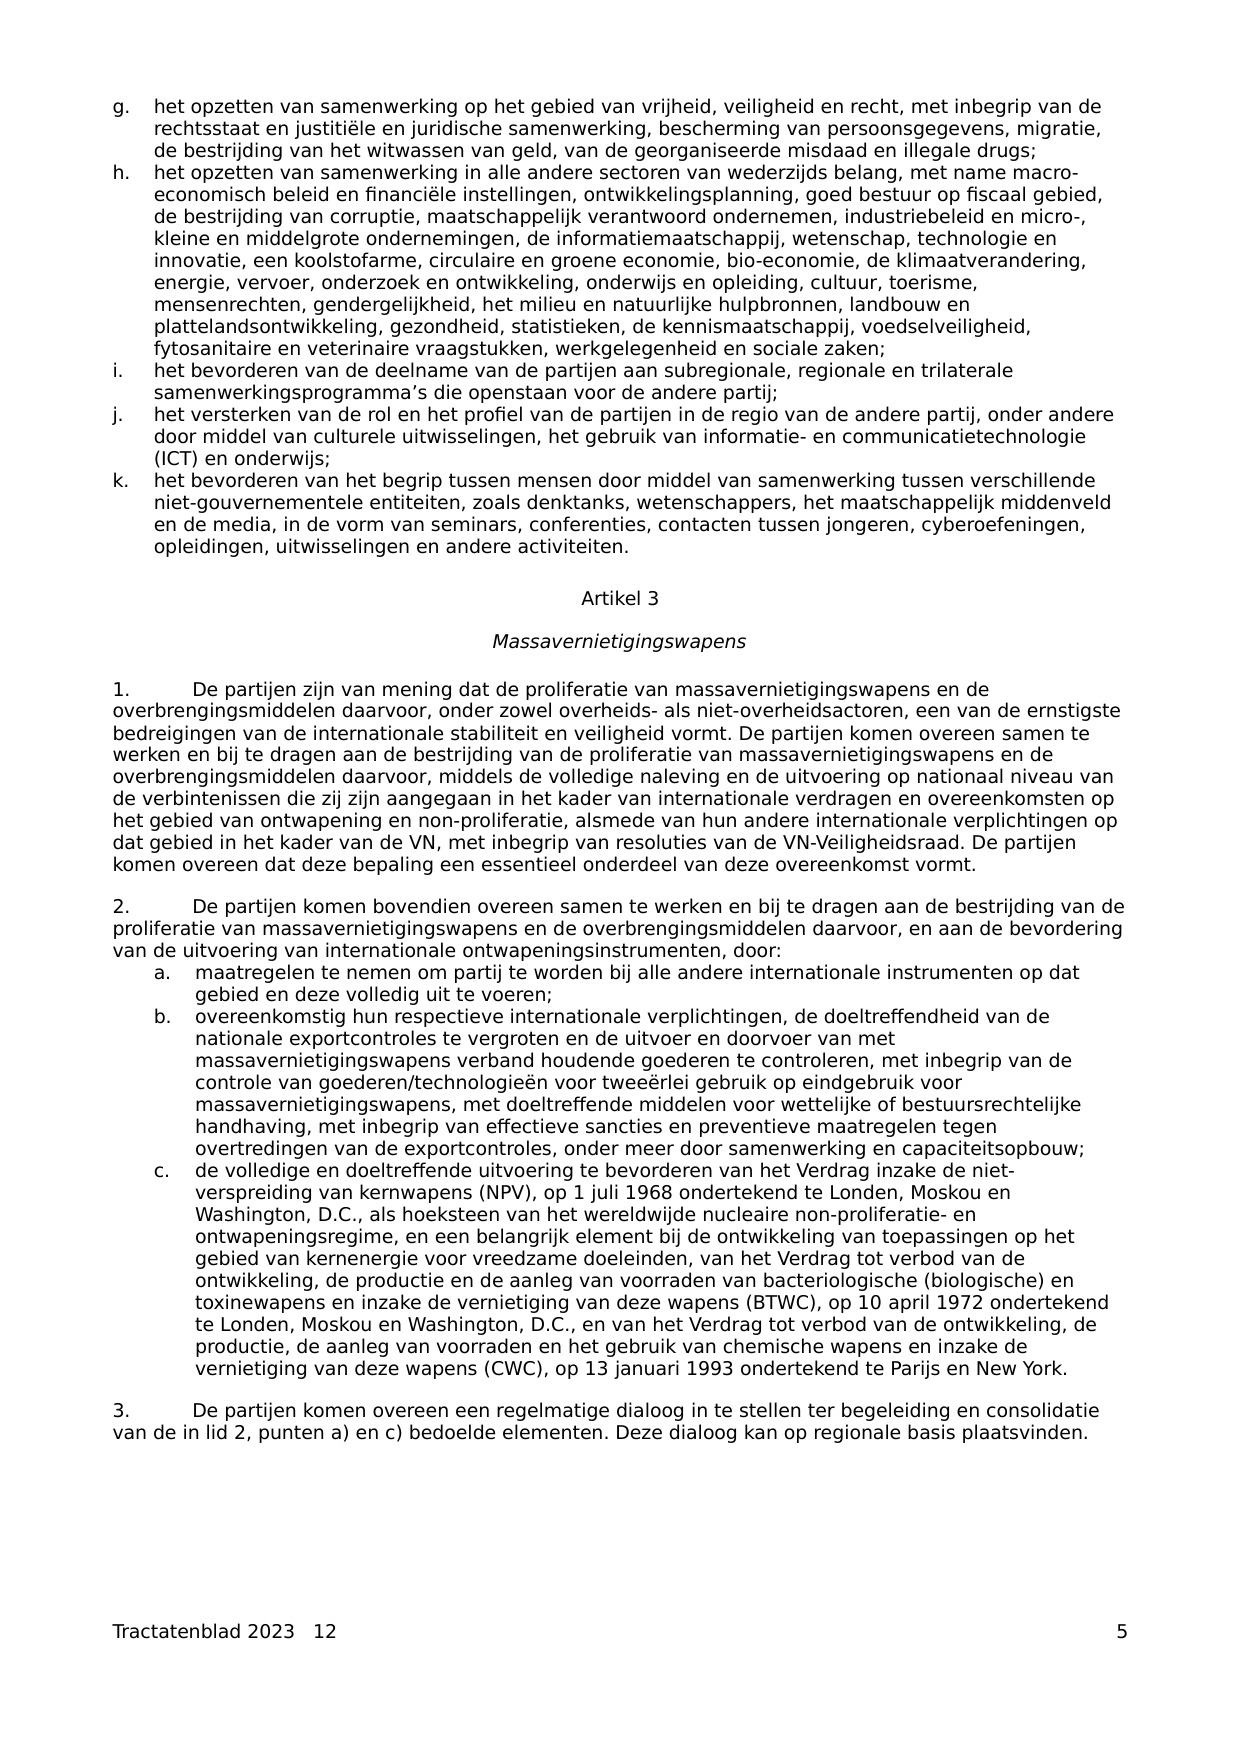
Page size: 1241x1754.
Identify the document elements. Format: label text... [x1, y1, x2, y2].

text a. maatregelen te nemen om partij te worden bij alle andere internationale instrumenten op dat gebied en deze volledig uit te voeren; [153, 962, 1128, 1006]
text j. het versterken van de rol en het profiel van de partijen in de regio van de andere partij, onder andere door middel van culturele uitwisselingen, het gebruik van informatie- en communicatietechnologie (ICT) en onderwijs; [112, 404, 1128, 469]
text h. het opzetten van samenwerking in alle andere sectoren van wederzijds belang, met name macro-economisch beleid en financiële instellingen, ontwikkelingsplanning, goed bestuur op fiscaal gebied, de bestrijding van corruptie, maatschappelijk verantwoord ondernemen, industriebeleid en micro-, kleine en middelgrote ondernemingen, de informatiemaatschappij, wetenschap, technologie en innovatie, een koolstofarme, circulaire en groene economie, bio-economie, de klimaatverandering, energie, vervoer, onderzoek en ontwikkeling, onderwijs en opleiding, cultuur, toerisme, mensenrechten, gendergelijkheid, het milieu en natuurlijke hulpbronnen, landbouw en plattelandsontwikkeling, gezondheid, statistieken, de kennismaatschappij, voedselveiligheid, fytosanitaire en veterinaire vraagstukken, werkgelegenheid en sociale zaken; [112, 162, 1128, 360]
text 1. De partijen zijn van mening dat de proliferatie van massavernietigingswapens en de overbrengingsmiddelen daarvoor, onder zowel overheids- als niet-overheidsactoren, een van de ernstigste bedreigingen van de internationale stabiliteit en veiligheid vormt. De partijen komen overeen samen te werken en bij te dragen aan de bestrijding van de proliferatie van massavernietigingswapens en de overbrengingsmiddelen daarvoor, middels de volledige naleving en de uitvoering op nationaal niveau van de verbintenissen die zij zijn aangegaan in het kader van internationale verdragen en overeenkomsten op het gebied van ontwapening en non-proliferatie, alsmede van hun andere internationale verplichtingen op dat gebied in het kader van de VN, met inbegrip van resoluties van de VN-Veiligheidsraad. De partijen komen overeen dat deze bepaling een essentieel onderdeel van deze overeenkomst vormt. [112, 678, 1128, 876]
text k. het bevorderen van het begrip tussen mensen door middel van samenwerking tussen verschillende niet-gouvernementele entiteiten, zoals denktanks, wetenschappers, het maatschappelijk middenveld en de media, in de vorm van seminars, conferenties, contacten tussen jongeren, cyberoefeningen, opleidingen, uitwisselingen en andere activiteiten. [112, 469, 1128, 557]
text 2. De partijen komen bovendien overeen samen te werken en bij te dragen aan de bestrijding van de proliferatie van massavernietigingswapens en de overbrengingsmiddelen daarvoor, en aan de bevordering van de uitvoering van internationale ontwapeningsinstrumenten, door: [112, 896, 1128, 962]
text 3. De partijen komen overeen een regelmatige dialoog in te stellen ter begeleiding en consolidatie van de in lid 2, punten a) en c) bedoelde elementen. Deze dialoog kan op regionale basis plaatsvinden. [112, 1400, 1128, 1444]
subtitle Artikel 3 Massavernietigingswapens [112, 587, 1128, 653]
text c. de volledige en doeltreffende uitvoering te bevorderen van het Verdrag inzake de niet-verspreiding van kernwapens (NPV), op 1 juli 1968 ondertekend te Londen, Moskou en Washington, D.C., als hoeksteen van het wereldwijde nucleaire non-proliferatie- en ontwapeningsregime, en een belangrijk element bij de ontwikkeling van toepassingen op het gebied van kernenergie voor vreedzame doeleinden, van het Verdrag tot verbod van de ontwikkeling, de productie en de aanleg van voorraden van bacteriologische (biologische) en toxinewapens en inzake de vernietiging van deze wapens (BTWC), op 10 april 1972 ondertekend te Londen, Moskou en Washington, D.C., en van het Verdrag tot verbod van de ontwikkeling, de productie, de aanleg van voorraden en het gebruik van chemische wapens en inzake de vernietiging van deze wapens (CWC), op 13 januari 1993 ondertekend te Parijs en New York. [153, 1160, 1128, 1380]
text b. overeenkomstig hun respectieve internationale verplichtingen, de doeltreffendheid van de nationale exportcontroles te vergroten en de uitvoer en doorvoer van met massavernietigingswapens verband houdende goederen te controleren, met inbegrip van de controle van goederen/technologieën voor tweeërlei gebruik op eindgebruik voor massavernietigingswapens, met doeltreffende middelen voor wettelijke of bestuursrechtelijke handhaving, met inbegrip van effectieve sancties en preventieve maatregelen tegen overtredingen van de exportcontroles, onder meer door samenwerking en capaciteitsopbouw; [153, 1006, 1128, 1160]
text i. het bevorderen van de deelname van de partijen aan subregionale, regionale en trilaterale samenwerkingsprogramma’s die openstaan voor de andere partij; [112, 360, 1128, 404]
text g. het opzetten van samenwerking op het gebied van vrijheid, veiligheid en recht, met inbegrip van de rechtsstaat en justitiële en juridische samenwerking, bescherming van persoonsgegevens, migratie, de bestrijding van het witwassen van geld, van de georganiseerde misdaad en illegale drugs; [112, 96, 1128, 162]
